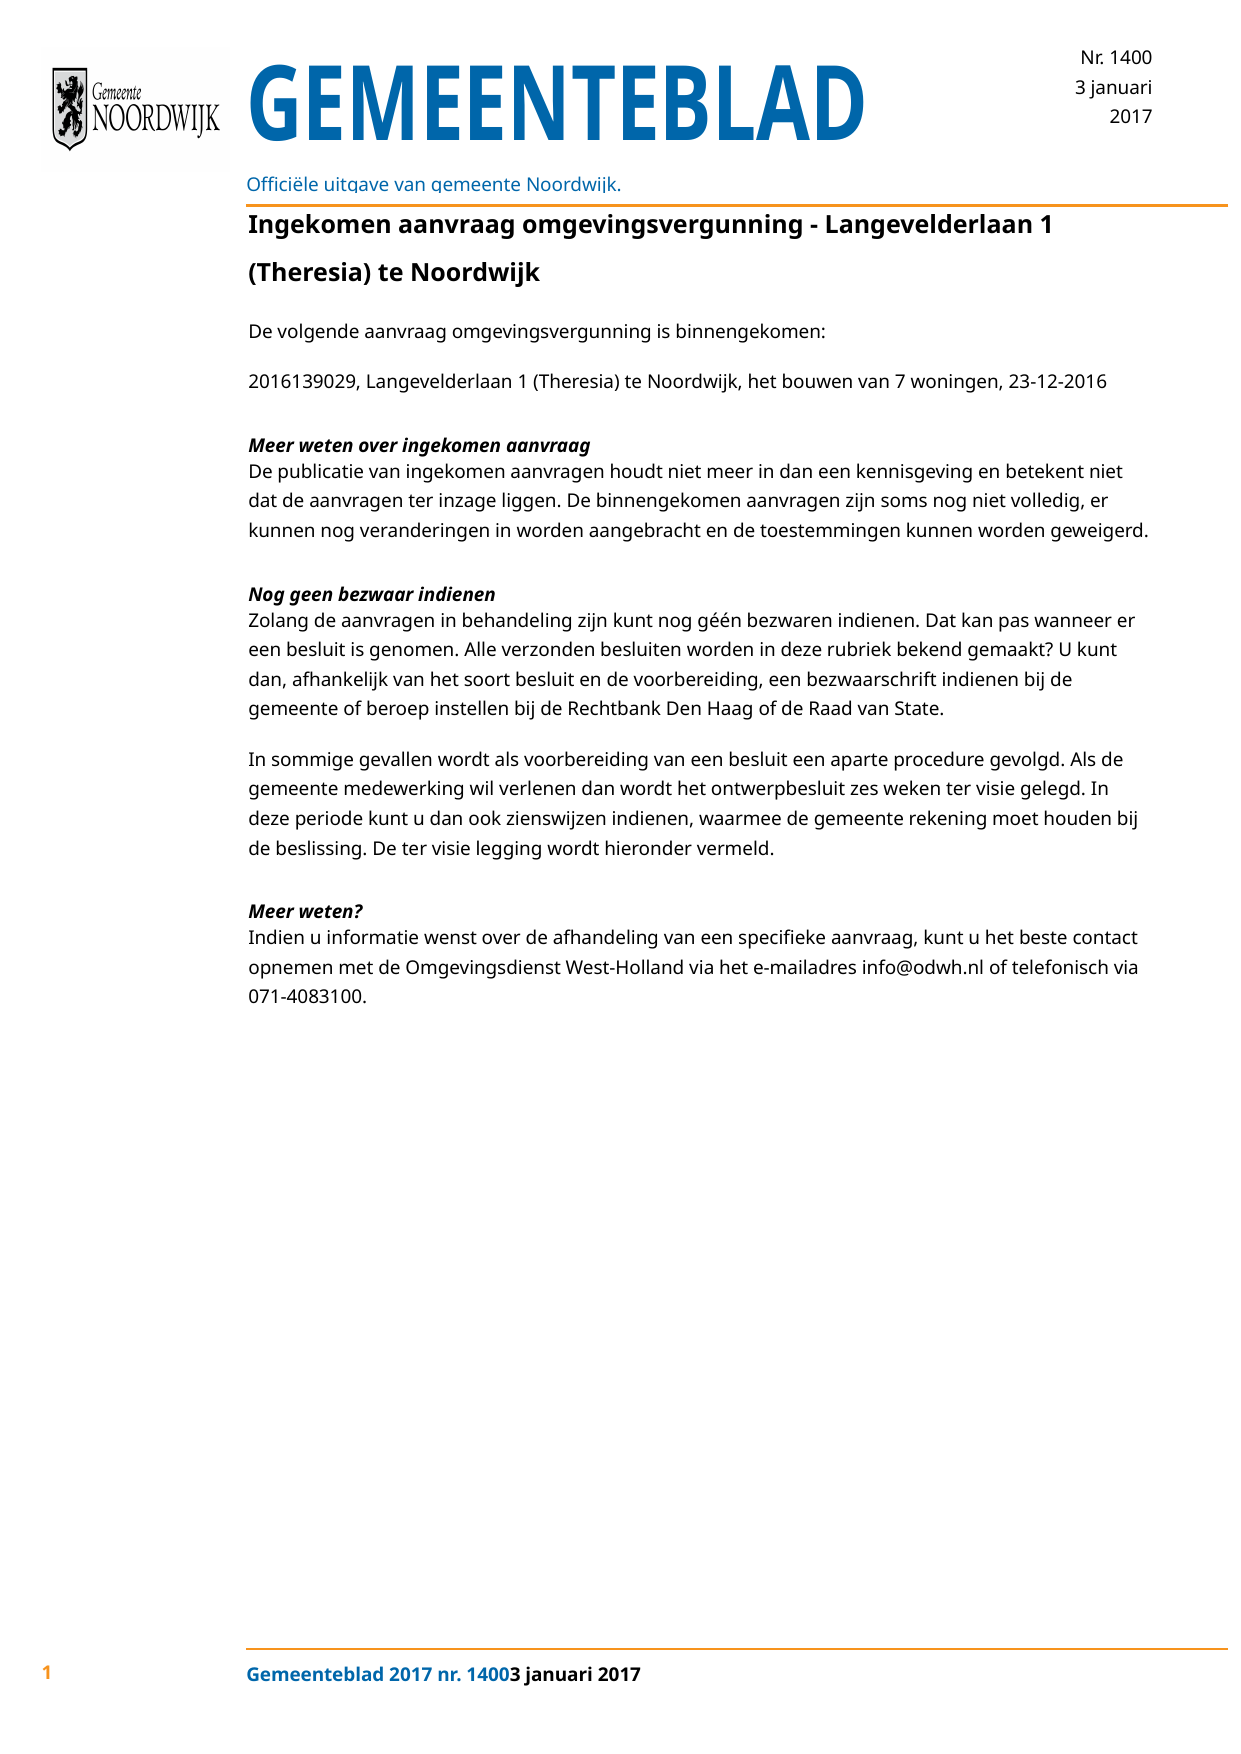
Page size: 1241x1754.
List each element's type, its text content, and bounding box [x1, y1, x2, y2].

text Meer weten over ingekomen aanvraag [248, 432, 1152, 458]
text Meer weten? [248, 899, 1152, 924]
text In sommige gevallen wordt als voorbereiding van een besluit een aparte procedure gevolgd. Als de gemeente medewerking wil verlenen dan wordt het ontwerpbesluit zes weken ter visie gelegd. In deze periode kunt u dan ook zienswijzen indienen, waarmee de gemeente rekening moet houden bij de beslissing. De ter visie legging wordt hieronder vermeld. [248, 746, 1152, 861]
text Nog geen bezwaar indienen [248, 581, 1152, 607]
text Indien u informatie wenst over de afhandeling van een specifieke aanvraag, kunt u het beste contact opnemen met de Omgevingsdienst West-Holland via het e-mailadres info@odwh.nl of telefonisch via 071-4083100. [248, 924, 1152, 1009]
text De volgende aanvraag omgevingsvergunning is binnengekomen: [248, 318, 1152, 344]
picture [41, 47, 231, 172]
text De publicatie van ingekomen aanvragen houdt niet meer in dan een kennisgeving en betekent niet dat de aanvragen ter inzage liggen. De binnengekomen aanvragen zijn soms nog niet volledig, er kunnen nog veranderingen in worden aangebracht en de toestemmingen kunnen worden geweigerd. [248, 458, 1152, 543]
text 2016139029, Langevelderlaan 1 (Theresia) te Noordwijk, het bouwen van 7 woningen, 23-12-2016 [248, 368, 1152, 394]
text Zolang de aanvragen in behandeling zijn kunt nog géén bezwaren indienen. Dat kan pas wanneer er een besluit is genomen. Alle verzonden besluiten worden in deze rubriek bekend gemaakt? U kunt dan, afhankelijk van het soort besluit en de voorbereiding, een bezwaarschrift indienen bij de gemeente of beroep instellen bij de Rechtbank Den Haag of de Raad van State. [248, 607, 1152, 721]
text Ingekomen aanvraag omgevingsvergunning - Langevelderlaan 1 (Theresia) te Noordwijk [248, 207, 1152, 288]
